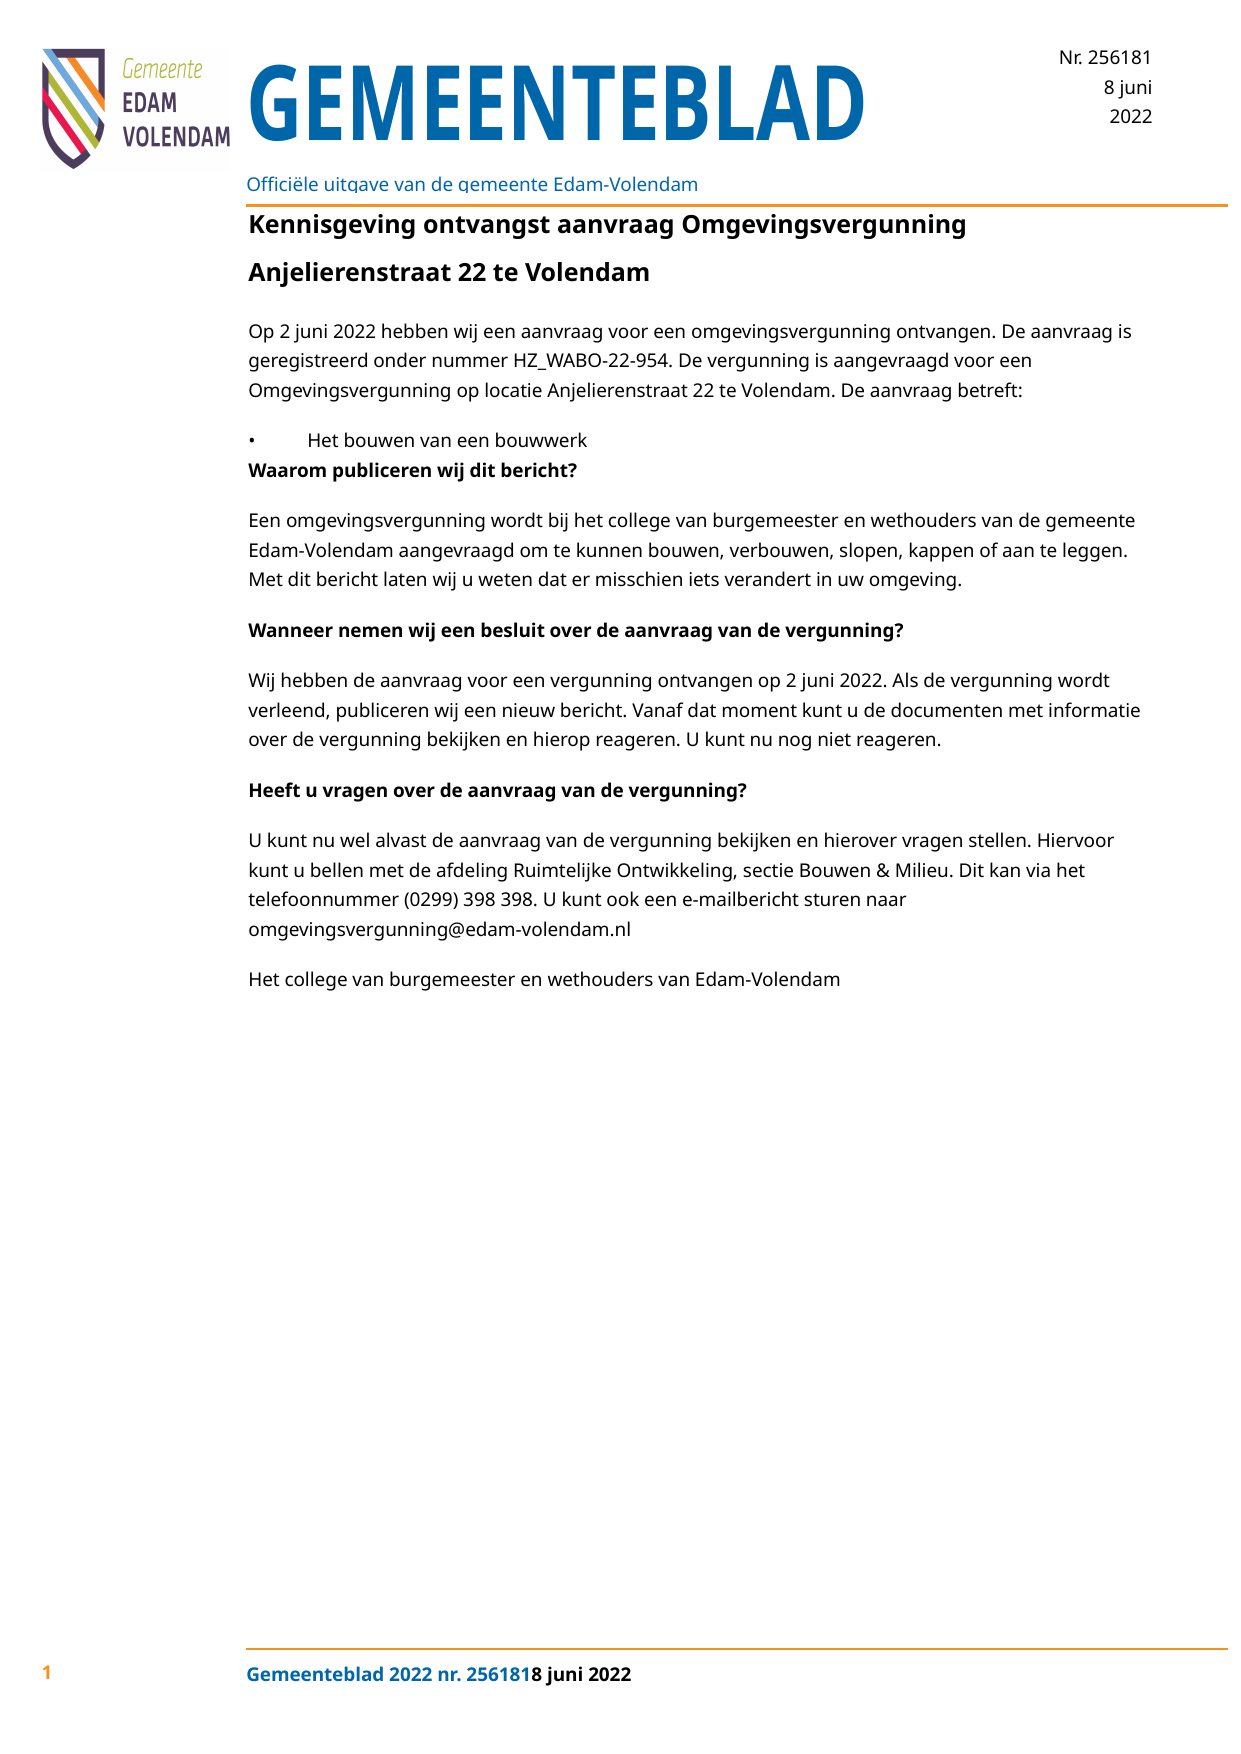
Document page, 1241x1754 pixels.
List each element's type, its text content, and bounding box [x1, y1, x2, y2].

text Wanneer nemen wij een besluit over de aanvraag van de vergunning? [248, 617, 1152, 643]
picture [41, 47, 231, 172]
text Wij hebben de aanvraag voor een vergunning ontvangen op 2 juni 2022. Als de vergunning wordt verleend, publiceren wij een nieuw bericht. Vanaf dat moment kunt u de documenten met informatie over de vergunning bekijken en hierop reageren. U kunt nu nog niet reageren. [248, 667, 1152, 752]
text U kunt nu wel alvast de aanvraag van de vergunning bekijken en hierover vragen stellen. Hiervoor kunt u bellen met de afdeling Ruimtelijke Ontwikkeling, sectie Bouwen & Milieu. Dit kan via het telefoonnummer (0299) 398 398. U kunt ook een e-mailbericht sturen naar omgevingsvergunning@edam-volendam.nl [248, 827, 1152, 942]
text Een omgevingsvergunning wordt bij het college van burgemeester en wethouders van de gemeente Edam-Volendam aangevraagd om te kunnen bouwen, verbouwen, slopen, kappen of aan te leggen. Met dit bericht laten wij u weten dat er misschien iets verandert in uw omgeving. [248, 507, 1152, 592]
text Waarom publiceren wij dit bericht? [248, 457, 1152, 483]
list Het bouwen van een bouwwerk [248, 427, 1152, 453]
text Heeft u vragen over de aanvraag van de vergunning? [248, 777, 1152, 803]
text Op 2 juni 2022 hebben wij een aanvraag voor een omgevingsvergunning ontvangen. De aanvraag is geregistreerd onder nummer HZ_WABO-22-954. De vergunning is aangevraagd voor een Omgevingsvergunning op locatie Anjelierenstraat 22 te Volendam. De aanvraag betreft: [248, 318, 1152, 403]
text Kennisgeving ontvangst aanvraag Omgevingsvergunning Anjelierenstraat 22 te Volendam [248, 207, 1152, 288]
text Het college van burgemeester en wethouders van Edam-Volendam [248, 967, 1152, 992]
